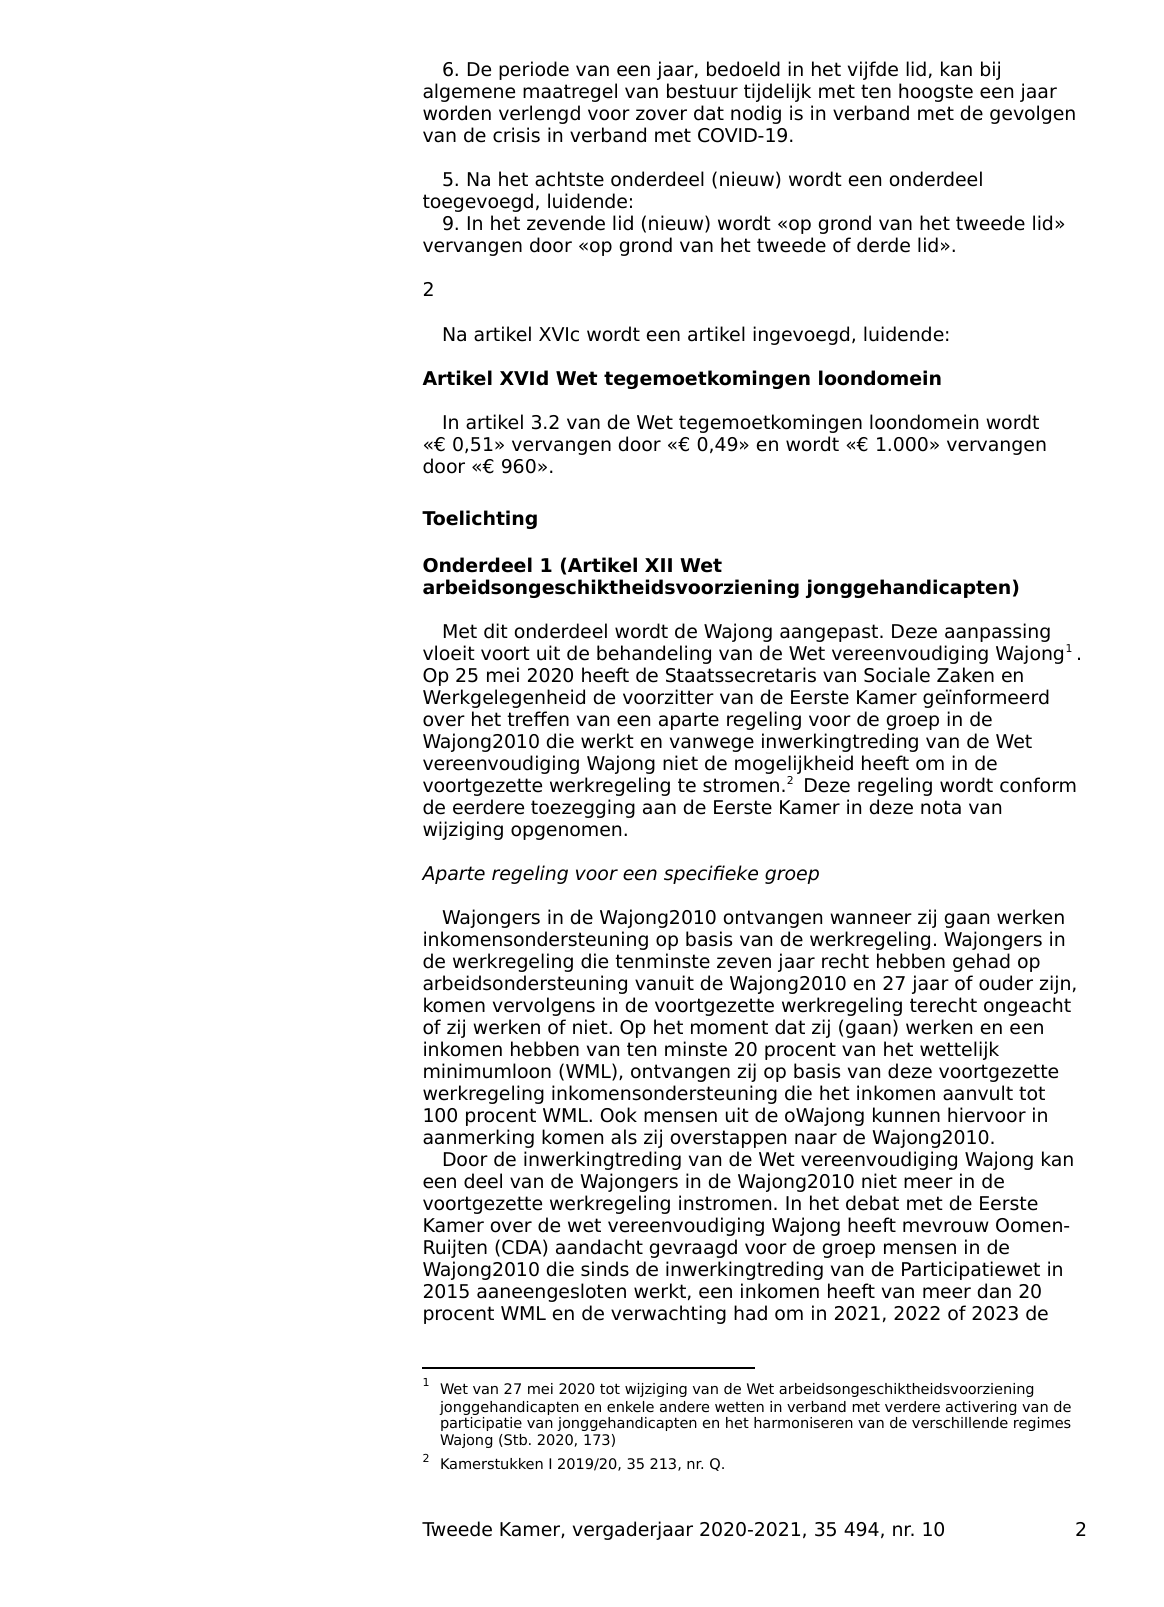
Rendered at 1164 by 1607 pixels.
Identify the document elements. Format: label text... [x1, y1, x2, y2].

text Wet van 27 mei 2020 tot wijziging van de Wet arbeidsongeschiktheidsvoorziening jonggehandicapten en enkele andere wetten in verband met verdere activering van de participatie van jonggehandicapten en het harmoniseren van de verschillende regimes Wajong (Stb. 2020, 173) [422, 1377, 1087, 1449]
text 6. De periode van een jaar, bedoeld in het vijfde lid, kan bij algemene maatregel van bestuur tijdelijk met ten hoogste een jaar worden verlengd voor zover dat nodig is in verband met de gevolgen van de crisis in verband met COVID-19. [422, 59, 1087, 147]
subtitle Artikel XVId Wet tegemoetkomingen loondomein [422, 368, 1087, 389]
text Na artikel XVIc wordt een artikel ingevoegd, luidende: [422, 323, 1087, 345]
text Kamerstukken I 2019/20, 35 213, nr. Q. [422, 1452, 1087, 1474]
subtitle Onderdeel 1 (Artikel XII Wet arbeidsongeschiktheidsvoorziening jonggehandicapten) [422, 555, 1087, 599]
text 9. In het zevende lid (nieuw) wordt «op grond van het tweede lid» vervangen door «op grond van het tweede of derde lid». [422, 213, 1087, 257]
text In artikel 3.2 van de Wet tegemoetkomingen loondomein wordt «€ 0,51» vervangen door «€ 0,49» en wordt «€ 1.000» vervangen door «€ 960». [422, 412, 1087, 478]
text Door de inwerkingtreding van de Wet vereenvoudiging Wajong kan een deel van de Wajongers in de Wajong2010 niet meer in de voortgezette werkregeling instromen. In het debat met de Eerste Kamer over de wet vereenvoudiging Wajong heeft mevrouw Oomen-Ruijten (CDA) aandacht gevraagd voor de groep mensen in de Wajong2010 die sinds de inwerkingtreding van de Participatiewet in 2015 aaneengesloten werkt, een inkomen heeft van meer dan 20 procent WML en de verwachting had om in 2021, 2022 of 2023 de [422, 1149, 1087, 1324]
subtitle 2 [422, 279, 1087, 301]
text 5. Na het achtste onderdeel (nieuw) wordt een onderdeel toegevoegd, luidende: [422, 169, 1087, 213]
text Wajongers in de Wajong2010 ontvangen wanneer zij gaan werken inkomensondersteuning op basis van de werkregeling. Wajongers in de werkregeling die tenminste zeven jaar recht hebben gehad op arbeidsondersteuning vanuit de Wajong2010 en 27 jaar of ouder zijn, komen vervolgens in de voortgezette werkregeling terecht ongeacht of zij werken of niet. Op het moment dat zij (gaan) werken en een inkomen hebben van ten minste 20 procent van het wettelijk minimumloon (WML), ontvangen zij op basis van deze voortgezette werkregeling inkomensondersteuning die het inkomen aanvult tot 100 procent WML. Ook mensen uit de oWajong kunnen hiervoor in aanmerking komen als zij overstappen naar de Wajong2010. [422, 907, 1087, 1149]
subtitle Toelichting [422, 508, 1087, 530]
text Met dit onderdeel wordt de Wajong aangepast. Deze aanpassing vloeit voort uit de behandeling van de Wet vereenvoudiging Wajong. Op 25 mei 2020 heeft de Staatssecretaris van Sociale Zaken en Werkgelegenheid de voorzitter van de Eerste Kamer geïnformeerd over het treffen van een aparte regeling voor de groep in de Wajong2010 die werkt en vanwege inwerkingtreding van de Wet vereenvoudiging Wajong niet de mogelijkheid heeft om in de voortgezette werkregeling te stromen. Deze regeling wordt conform de eerdere toezegging aan de Eerste Kamer in deze nota van wijziging opgenomen. [422, 621, 1087, 841]
subtitle Aparte regeling voor een specifieke groep [422, 863, 1087, 885]
